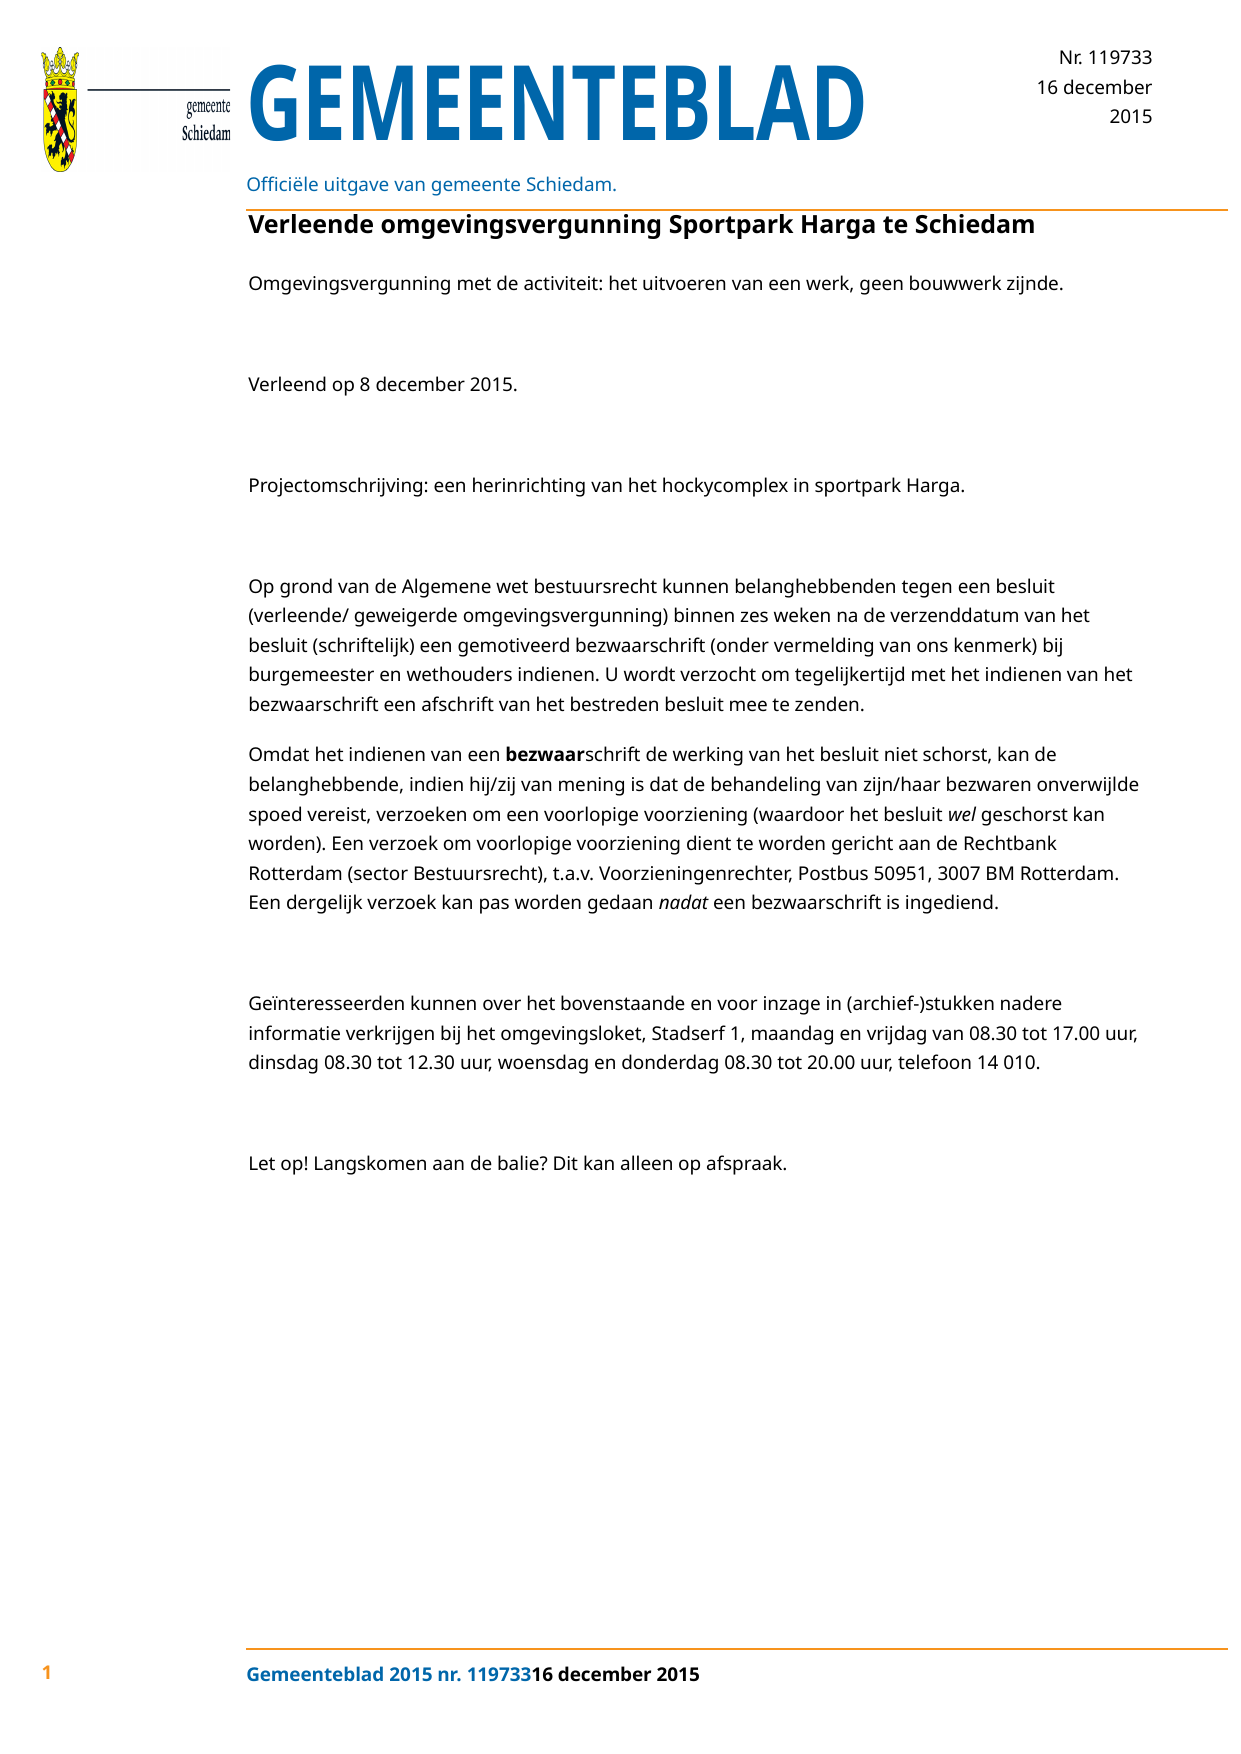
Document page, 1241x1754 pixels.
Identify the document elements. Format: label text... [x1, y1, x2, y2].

text Omgevingsvergunning met de activiteit: het uitvoeren van een werk, geen bouwwerk zijnde. [248, 270, 1152, 296]
text Verleende omgevingsvergunning Sportpark Harga te Schiedam [248, 211, 1152, 241]
text Verleend op 8 december 2015. [248, 371, 1152, 397]
text Omdat het indienen van een bezwaarschrift de werking van het besluit niet schorst, kan de belanghebbende, indien hij/zij van mening is dat de behandeling van zijn/haar bezwaren onverwijlde spoed vereist, verzoeken om een voorlopige voorziening (waardoor het besluit wel geschorst kan worden). Een verzoek om voorlopige voorziening dient te worden gericht aan de Rechtbank Rotterdam (sector Bestuursrecht), t.a.v. Voorzieningenrechter, Postbus 50951, 3007 BM Rotterdam. Een dergelijk verzoek kan pas worden gedaan nadat een bezwaarschrift is ingediend. [248, 742, 1152, 915]
text Let op! Langskomen aan de balie? Dit kan alleen op afspraak. [248, 1150, 1152, 1176]
picture [41, 47, 231, 172]
text Projectomschrijving: een herinrichting van het hockycomplex in sportpark Harga. [248, 472, 1152, 498]
text Op grond van de Algemene wet bestuursrecht kunnen belanghebbenden tegen een besluit (verleende/ geweigerde omgevingsvergunning) binnen zes weken na de verzenddatum van het besluit (schriftelijk) een gemotiveerd bezwaarschrift (onder vermelding van ons kenmerk) bij burgemeester en wethouders indienen. U wordt verzocht om tegelijkertijd met het indienen van het bezwaarschrift een afschrift van het bestreden besluit mee te zenden. [248, 573, 1152, 717]
text Geïnteresseerden kunnen over het bovenstaande en voor inzage in (archief-)stukken nadere informatie verkrijgen bij het omgevingsloket, Stadserf 1, maandag en vrijdag van 08.30 tot 17.00 uur, dinsdag 08.30 tot 12.30 uur, woensdag en donderdag 08.30 tot 20.00 uur, telefoon 14 010. [248, 990, 1152, 1075]
